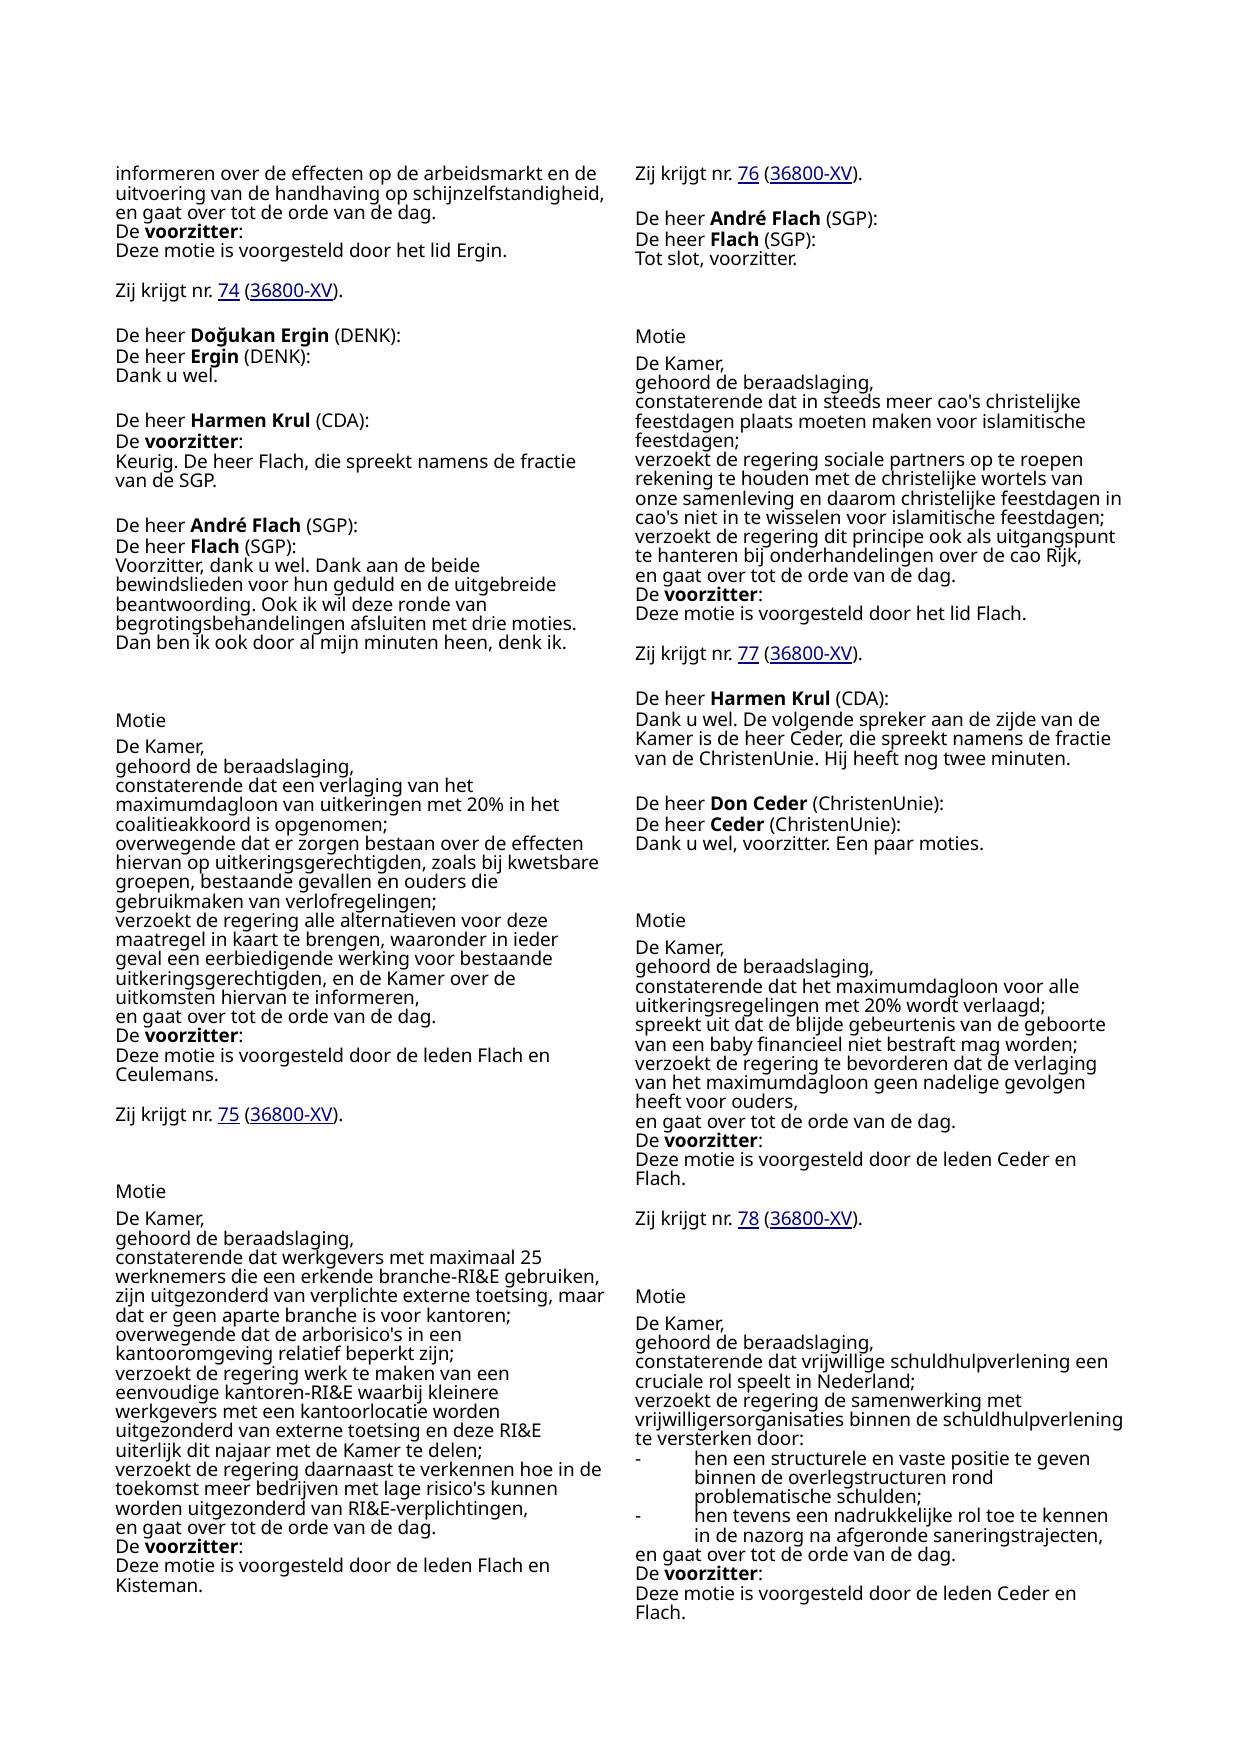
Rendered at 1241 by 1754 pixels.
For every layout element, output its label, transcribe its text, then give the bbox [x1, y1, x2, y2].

text De voorzitter: [635, 586, 1125, 605]
text Motie [635, 1283, 1125, 1309]
text De heer André Flach (SGP): [115, 512, 605, 538]
text constaterende dat in steeds meer cao's christelijke feestdagen plaats moeten maken voor islamitische feestdagen; [635, 393, 1125, 451]
text overwegende dat er zorgen bestaan over de effecten hiervan op uitkeringsgerechtigden, zoals bij kwetsbare groepen, bestaande gevallen en ouders die gebruikmaken van verlofregelingen; [115, 835, 605, 912]
text Motie [635, 323, 1125, 349]
text constaterende dat vrijwillige schuldhulpverlening een cruciale rol speelt in Nederland; [635, 1353, 1125, 1392]
text Dank u wel, voorzitter. Een paar moties. [635, 835, 1125, 854]
text De voorzitter: [115, 1538, 605, 1557]
text Dank u wel. De volgende spreker aan de zijde van de Kamer is de heer Ceder, die spreekt namens de fractie van de ChristenUnie. Hij heeft nog twee minuten. [635, 711, 1125, 769]
text De heer André Flach (SGP): [635, 205, 1125, 231]
text De Kamer, [115, 1210, 605, 1230]
text verzoekt de regering dit principe ook als uitgangspunt te hanteren bij onderhandelingen over de cao Rijk, [635, 528, 1125, 567]
text Zij krijgt nr. 74 (36800-XV). [115, 282, 605, 302]
text gehoord de beraadslaging, [635, 1334, 1125, 1353]
text en gaat over tot de orde van de dag. [635, 567, 1125, 586]
text en gaat over tot de orde van de dag. [115, 204, 605, 223]
text Motie [635, 907, 1125, 933]
text Motie [115, 1179, 605, 1204]
text De heer Harmen Krul (CDA): [635, 685, 1125, 711]
text Motie [115, 707, 605, 732]
text De voorzitter: [115, 1027, 605, 1047]
text spreekt uit dat de blijde gebeurtenis van de geboorte van een baby financieel niet bestraft mag worden; [635, 1016, 1125, 1055]
text constaterende dat het maximumdagloon voor alle uitkeringsregelingen met 20% wordt verlaagd; [635, 978, 1125, 1016]
text Tot slot, voorzitter. [635, 250, 1125, 270]
text Deze motie is voorgesteld door het lid Ergin. [115, 242, 605, 262]
text Zij krijgt nr. 75 (36800-XV). [115, 1106, 605, 1125]
text en gaat over tot de orde van de dag. [635, 1546, 1125, 1565]
text verzoekt de regering alle alternatieven voor deze maatregel in kaart te brengen, waaronder in ieder geval een eerbiedigende werking voor bestaande uitkeringsgerechtigden, en de Kamer over de uitkomsten hiervan te informeren, [115, 912, 605, 1008]
text De heer Ergin (DENK): [115, 348, 605, 367]
text constaterende dat werkgevers met maximaal 25 werknemers die een erkende branche-RI&E gebruiken, zijn uitgezonderd van verplichte externe toetsing, maar dat er geen aparte branche is voor kantoren; [115, 1249, 605, 1326]
text en gaat over tot de orde van de dag. [635, 1113, 1125, 1132]
text De heer Doğukan Ergin (DENK): [115, 322, 605, 348]
text gehoord de beraadslaging, [635, 958, 1125, 978]
list hen een structurele en vaste positie te geven binnen de overlegstructuren rond problematische schulden; [635, 1450, 1125, 1507]
text verzoekt de regering te bevorderen dat de verlaging van het maximumdagloon geen nadelige gevolgen heeft voor ouders, [635, 1055, 1125, 1113]
text De Kamer, [635, 939, 1125, 958]
text gehoord de beraadslaging, [115, 1230, 605, 1249]
text De heer Harmen Krul (CDA): [115, 408, 605, 433]
text Deze motie is voorgesteld door het lid Flach. [635, 605, 1125, 624]
text De heer Don Ceder (ChristenUnie): [635, 790, 1125, 816]
text De voorzitter: [115, 433, 605, 453]
text verzoekt de regering sociale partners op te roepen rekening te houden met de christelijke wortels van onze samenleving en daarom christelijke feestdagen in cao's niet in te wisselen voor islamitische feestdagen; [635, 451, 1125, 528]
text Deze motie is voorgesteld door de leden Ceder en Flach. [635, 1584, 1125, 1623]
text en gaat over tot de orde van de dag. [115, 1008, 605, 1027]
text De heer Flach (SGP): [115, 538, 605, 557]
text Dank u wel. [115, 367, 605, 387]
text De Kamer, [635, 1315, 1125, 1334]
text Deze motie is voorgesteld door de leden Flach en Ceulemans. [115, 1047, 605, 1085]
text Deze motie is voorgesteld door de leden Flach en Kisteman. [115, 1557, 605, 1596]
text Deze motie is voorgesteld door de leden Ceder en Flach. [635, 1151, 1125, 1190]
list hen tevens een nadrukkelijke rol toe te kennen in de nazorg na afgeronde saneringstrajecten, [635, 1507, 1125, 1546]
text overwegende dat de arborisico's in een kantooromgeving relatief beperkt zijn; [115, 1326, 605, 1364]
text De Kamer, [635, 355, 1125, 374]
text gehoord de beraadslaging, [635, 374, 1125, 393]
text Zij krijgt nr. 78 (36800-XV). [635, 1210, 1125, 1230]
text informeren over de effecten op de arbeidsmarkt en de uitvoering van de handhaving op schijnzelfstandigheid, [115, 165, 605, 204]
text gehoord de beraadslaging, [115, 758, 605, 777]
text De Kamer, [115, 738, 605, 758]
text Voorzitter, dank u wel. Dank aan de beide bewindslieden voor hun geduld en de uitgebreide beantwoording. Ook ik wil deze ronde van begrotingsbehandelingen afsluiten met drie moties. Dan ben ik ook door al mijn minuten heen, denk ik. [115, 557, 605, 653]
text De voorzitter: [635, 1132, 1125, 1151]
text Zij krijgt nr. 76 (36800-XV). [635, 165, 1125, 184]
text Keurig. De heer Flach, die spreekt namens de fractie van de SGP. [115, 453, 605, 491]
text De voorzitter: [635, 1565, 1125, 1584]
text constaterende dat een verlaging van het maximumdagloon van uitkeringen met 20% in het coalitieakkoord is opgenomen; [115, 777, 605, 835]
text De heer Ceder (ChristenUnie): [635, 816, 1125, 835]
text Zij krijgt nr. 77 (36800-XV). [635, 645, 1125, 664]
text en gaat over tot de orde van de dag. [115, 1519, 605, 1538]
text verzoekt de regering daarnaast te verkennen hoe in de toekomst meer bedrijven met lage risico's kunnen worden uitgezonderd van RI&E-verplichtingen, [115, 1461, 605, 1519]
text verzoekt de regering werk te maken van een eenvoudige kantoren-RI&E waarbij kleinere werkgevers met een kantoorlocatie worden uitgezonderd van externe toetsing en deze RI&E uiterlijk dit najaar met de Kamer te delen; [115, 1364, 605, 1461]
text verzoekt de regering de samenwerking met vrijwilligersorganisaties binnen de schuldhulpverlening te versterken door: [635, 1392, 1125, 1450]
text De voorzitter: [115, 223, 605, 242]
text De heer Flach (SGP): [635, 231, 1125, 250]
